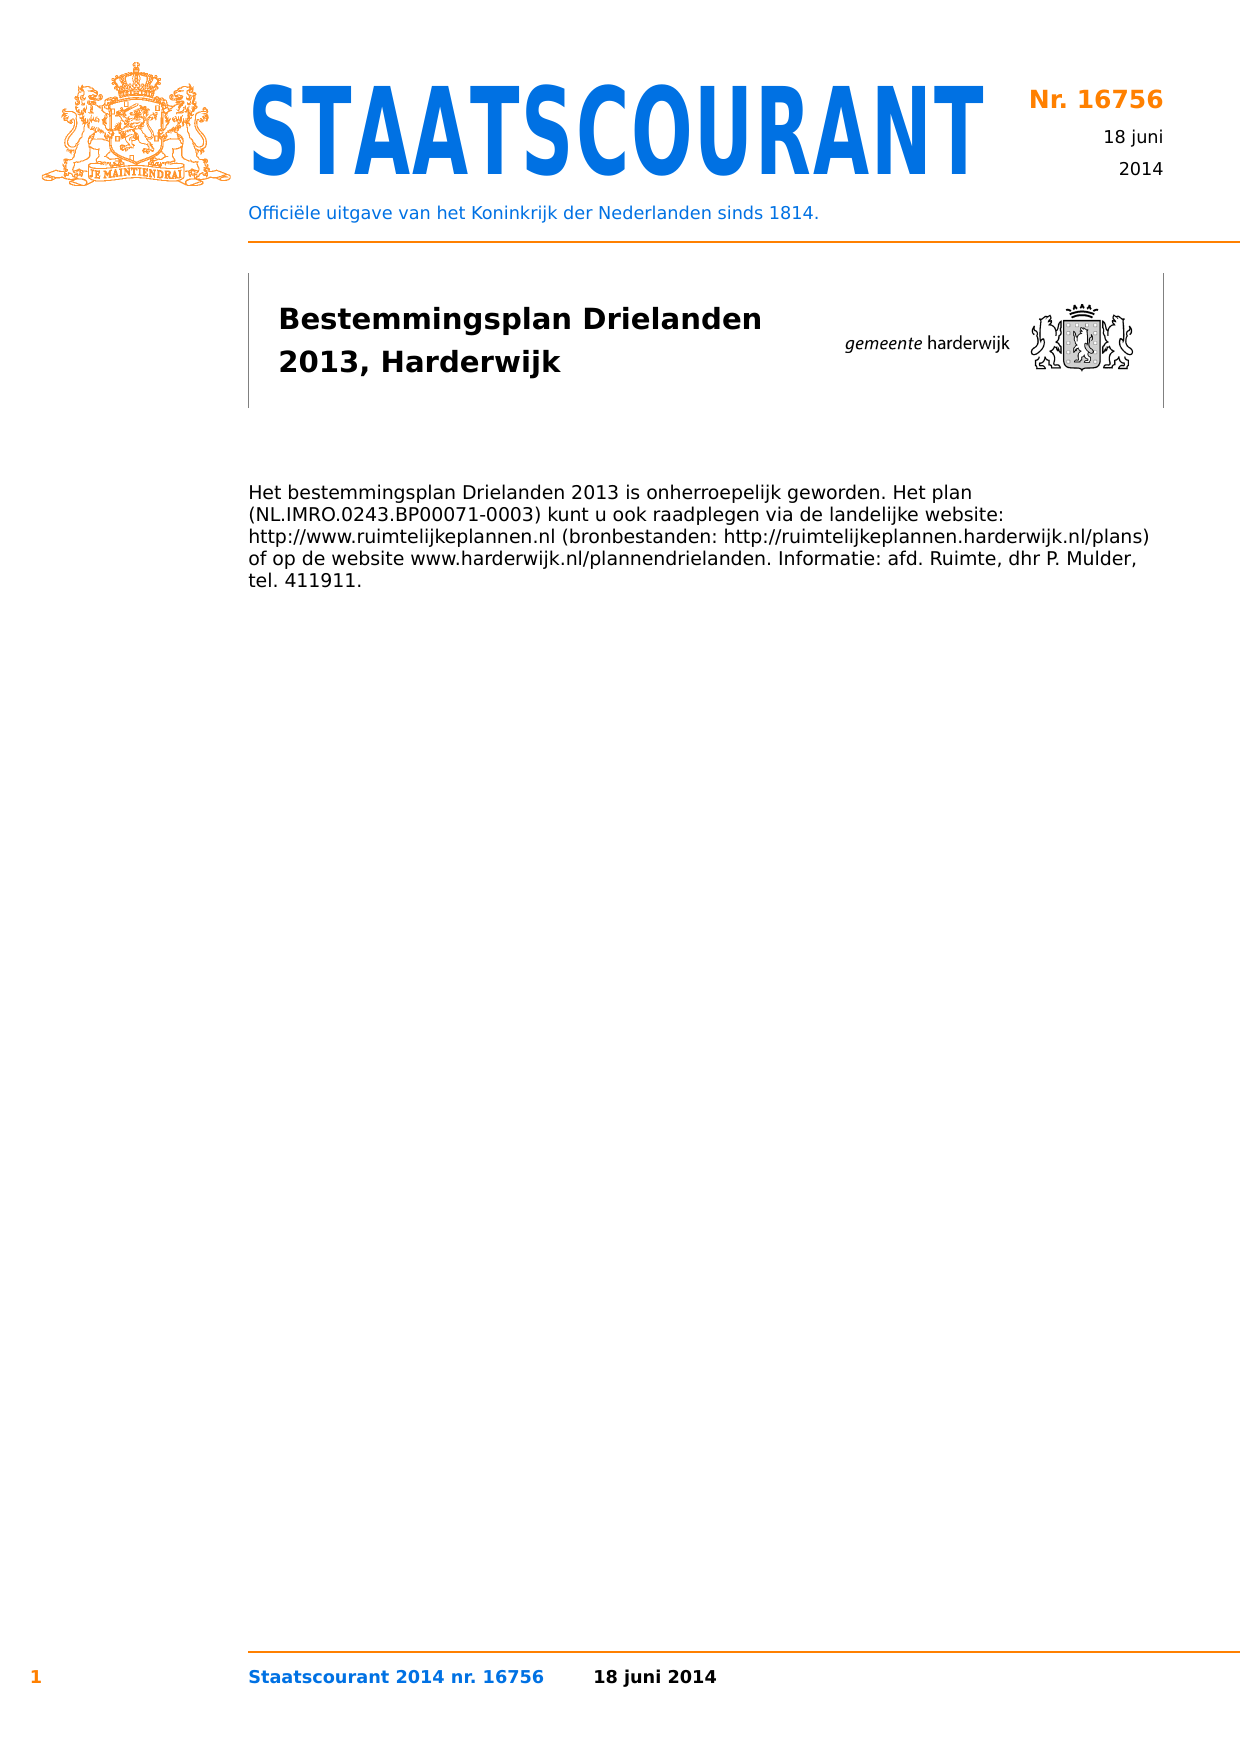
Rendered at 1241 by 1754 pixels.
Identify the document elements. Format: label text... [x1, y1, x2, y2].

table_header Nr. 16756 [998, 62, 1240, 121]
table_cell 2014 [998, 153, 1240, 203]
table_header STAATSCOURANT [248, 62, 998, 203]
picture [844, 302, 1134, 374]
subtitle Bestemmingsplan Drielanden 2013, Harderwijk [249, 273, 1163, 408]
table_cell Officiële uitgave van het Koninkrijk der Nederlanden sinds 1814. [248, 203, 1240, 241]
text Het bestemmingsplan Drielanden 2013 is onherroepelijk geworden. Het plan (NL.IMRO.0243.BP00071-0003) kunt u ook raadplegen via de landelijke website: http://www.ruimtelijkeplannen.nl (bronbestanden: http://ruimtelijkeplannen.harderwijk.nl/plans) of op de website www.harderwijk.nl/plannendrielanden. Informatie: afd. Ruimte, dhr P. Mulder, tel. 411911. [248, 482, 1163, 592]
table_header [25, 62, 248, 241]
table_cell 18 juni [998, 121, 1240, 153]
picture [41, 62, 231, 186]
